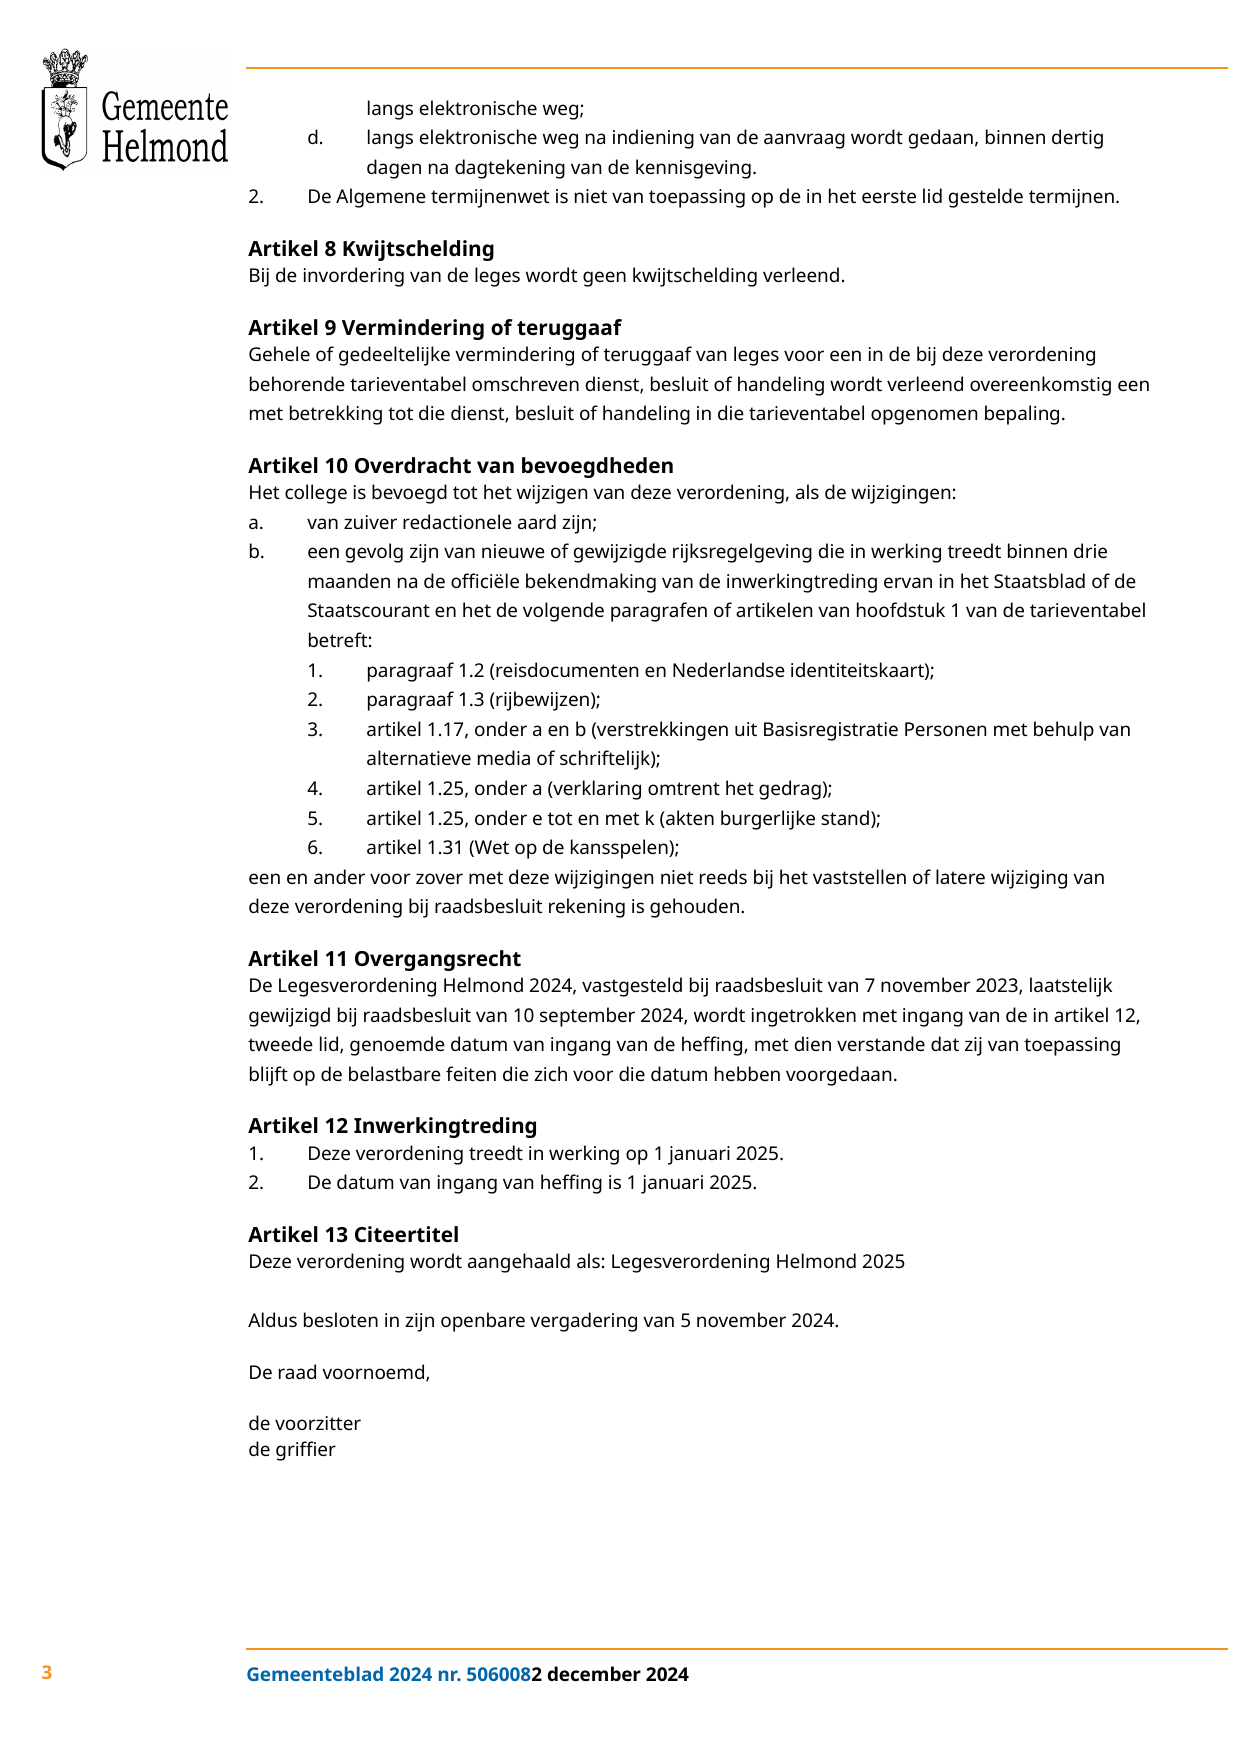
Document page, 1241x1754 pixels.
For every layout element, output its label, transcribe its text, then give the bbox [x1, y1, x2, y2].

list artikel 1.25, onder a (verklaring omtrent het gedrag); [307, 775, 1152, 801]
text Gehele of gedeeltelijke vermindering of teruggaaf van leges voor een in de bij deze verordening behorende tarieventabel omschreven dienst, besluit of handeling wordt verleend overeenkomstig een met betrekking tot die dienst, besluit of handeling in die tarieventabel opgenomen bepaling. [248, 341, 1152, 426]
text Deze verordening wordt aangehaald als: Legesverordening Helmond 2025 [248, 1248, 1152, 1274]
list De datum van ingang van heffing is 1 januari 2025. [248, 1169, 1152, 1195]
list Deze verordening treedt in werking op 1 januari 2025. [248, 1140, 1152, 1166]
text Artikel 10 Overdracht van bevoegdheden [248, 451, 1152, 479]
text de voorzitter [248, 1410, 1152, 1436]
text Aldus besloten in zijn openbare vergadering van 5 november 2024. [248, 1307, 1152, 1333]
list artikel 1.31 (Wet op de kansspelen); [307, 834, 1152, 860]
text De raad voornoemd, [248, 1359, 1152, 1385]
list langs elektronische weg; [307, 95, 1152, 121]
text de griffier [248, 1436, 1152, 1462]
text Artikel 8 Kwijtschelding [248, 234, 1152, 262]
list paragraaf 1.3 (rijbewijzen); [307, 686, 1152, 712]
text Artikel 9 Vermindering of teruggaaf [248, 313, 1152, 341]
text Artikel 11 Overgangsrecht [248, 944, 1152, 972]
list artikel 1.25, onder e tot en met k (akten burgerlijke stand); [307, 805, 1152, 830]
list van zuiver redactionele aard zijn; [248, 509, 1152, 534]
text De Legesverordening Helmond 2024, vastgesteld bij raadsbesluit van 7 november 2023, laatstelijk gewijzigd bij raadsbesluit van 10 september 2024, wordt ingetrokken met ingang van de in artikel 12, tweede lid, genoemde datum van ingang van de heffing, met dien verstande dat zij van toepassing blijft op de belastbare feiten die zich voor die datum hebben voorgedaan. [248, 972, 1152, 1087]
list langs elektronische weg na indiening van de aanvraag wordt gedaan, binnen dertig dagen na dagtekening van de kennisgeving. [307, 124, 1152, 180]
text Artikel 13 Citeertitel [248, 1220, 1152, 1248]
list paragraaf 1.2 (reisdocumenten en Nederlandse identiteitskaart); [307, 657, 1152, 682]
text Het college is bevoegd tot het wijzigen van deze verordening, als de wijzigingen: [248, 479, 1152, 505]
text een en ander voor zover met deze wijzigingen niet reeds bij het vaststellen of latere wijziging van deze verordening bij raadsbesluit rekening is gehouden. [248, 864, 1152, 919]
list De Algemene termijnenwet is niet van toepassing op de in het eerste lid gestelde termijnen. [248, 183, 1152, 209]
list een gevolg zijn van nieuwe of gewijzigde rijksregelgeving die in werking treedt binnen drie maanden na de officiële bekendmaking van de inwerkingtreding ervan in het Staatsblad of de Staatscourant en het de volgende paragrafen of artikelen van hoofdstuk 1 van de tarieventabel betreft: [248, 538, 1152, 653]
text Bij de invordering van de leges wordt geen kwijtschelding verleend. [248, 262, 1152, 288]
picture [41, 47, 231, 172]
list artikel 1.17, onder a en b (verstrekkingen uit Basisregistratie Personen met behulp van alternatieve media of schriftelijk); [307, 716, 1152, 771]
text Artikel 12 Inwerkingtreding [248, 1111, 1152, 1140]
